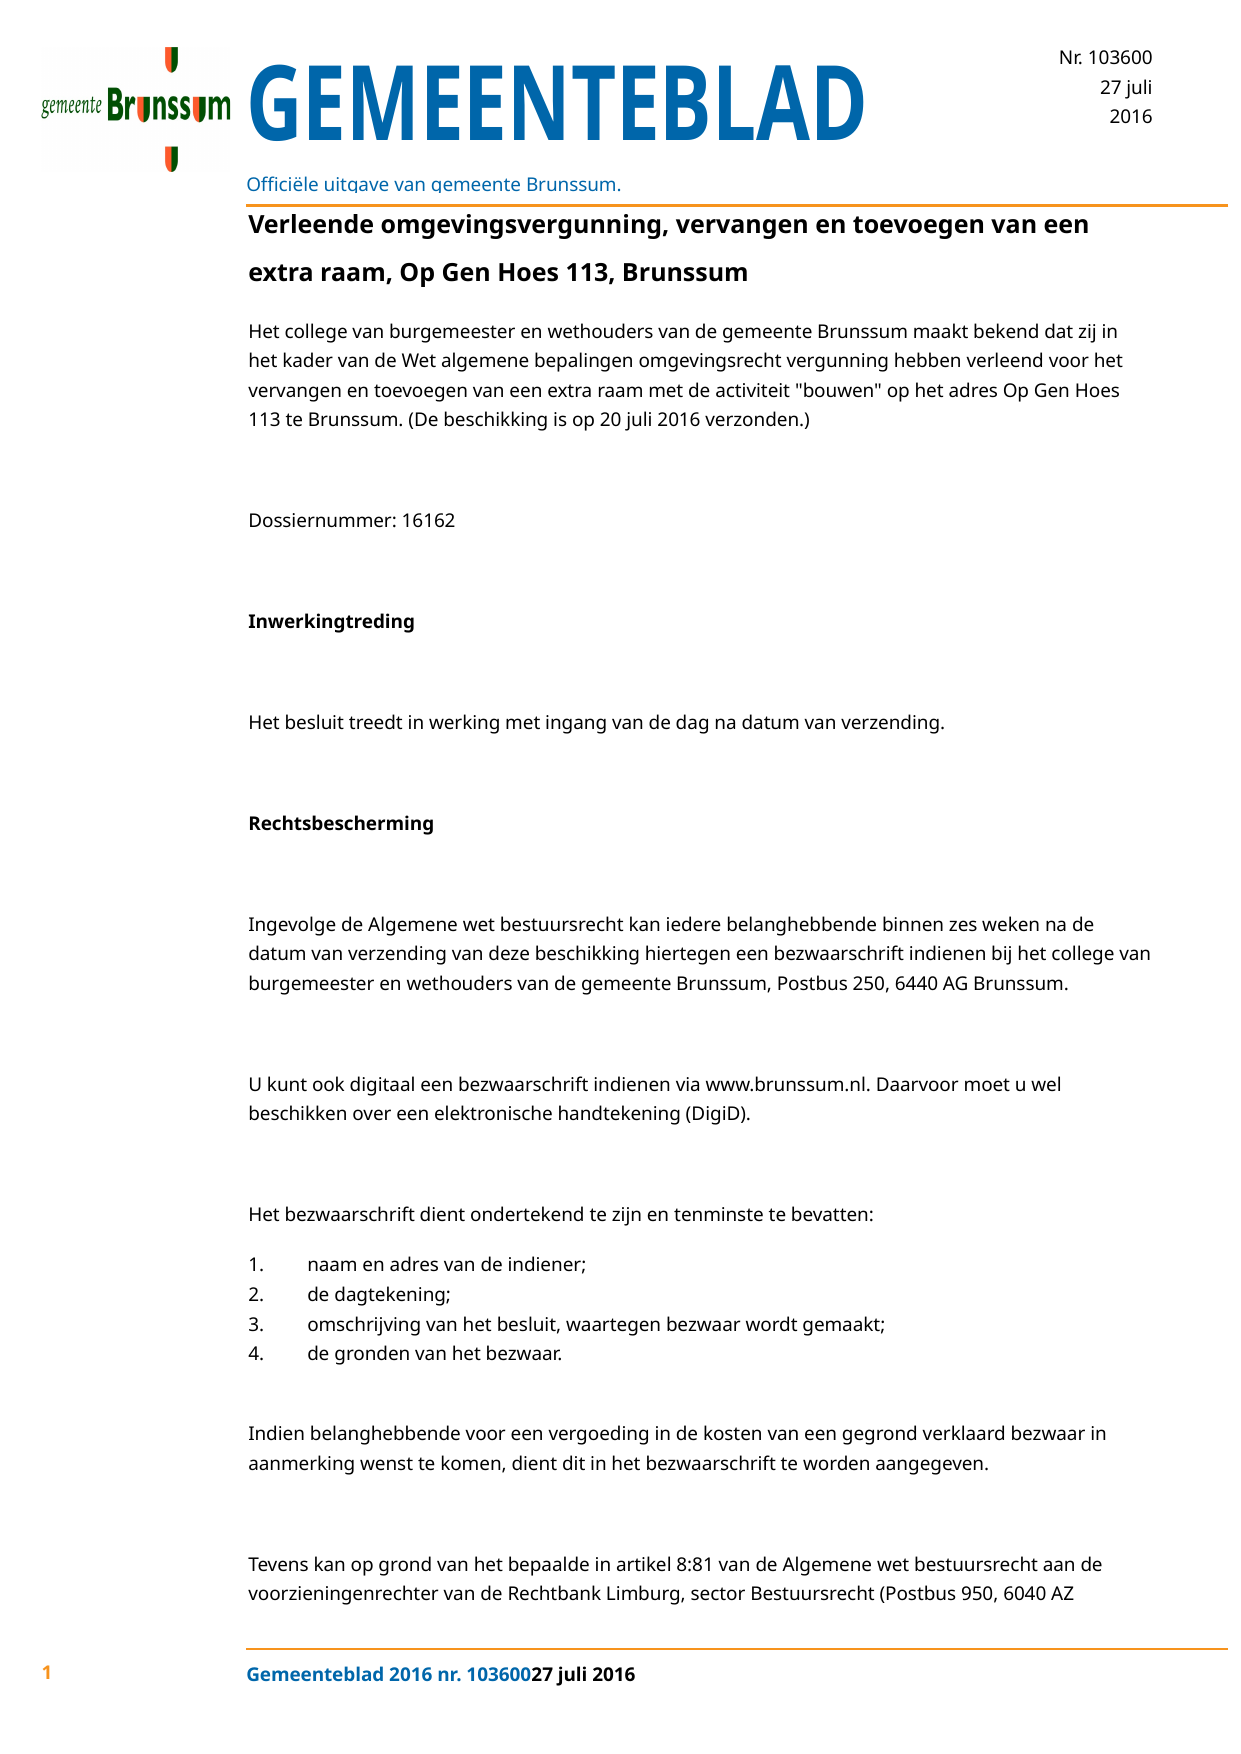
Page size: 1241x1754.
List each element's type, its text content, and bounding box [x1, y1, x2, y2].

text Indien belanghebbende voor een vergoeding in de kosten van een gegrond verklaard bezwaar in aanmerking wenst te komen, dient dit in het bezwaarschrift te worden aangegeven. [248, 1420, 1152, 1476]
text Ingevolge de Algemene wet bestuursrecht kan iedere belanghebbende binnen zes weken na de datum van verzending van deze beschikking hiertegen een bezwaarschrift indienen bij het college van burgemeester en wethouders van de gemeente Brunssum, Postbus 250, 6440 AG Brunssum. [248, 911, 1152, 996]
text Het bezwaarschrift dient ondertekend te zijn en tenminste te bevatten: [248, 1201, 1152, 1227]
text U kunt ook digitaal een bezwaarschrift indienen via www.brunssum.nl. Daarvoor moet u wel beschikken over een elektronische handtekening (DigiD). [248, 1071, 1152, 1126]
list de gronden van het bezwaar. [248, 1340, 1152, 1366]
text Rechtsbescherming [248, 810, 1152, 836]
list omschrijving van het besluit, waartegen bezwaar wordt gemaakt; [248, 1311, 1152, 1337]
text Het college van burgemeester en wethouders van de gemeente Brunssum maakt bekend dat zij in het kader van de Wet algemene bepalingen omgevingsrecht vergunning hebben verleend voor het vervangen en toevoegen van een extra raam met de activiteit "bouwen" op het adres Op Gen Hoes 113 te Brunssum. (De beschikking is op 20 juli 2016 verzonden.) [248, 318, 1152, 432]
list de dagtekening; [248, 1281, 1152, 1307]
picture [41, 47, 231, 172]
text Inwerkingtreding [248, 608, 1152, 634]
text Verleende omgevingsvergunning, vervangen en toevoegen van een extra raam, Op Gen Hoes 113, Brunssum [248, 207, 1152, 288]
text Tevens kan op grond van het bepaalde in artikel 8:81 van de Algemene wet bestuursrecht aan de voorzieningenrechter van de Rechtbank Limburg, sector Bestuursrecht (Postbus 950, 6040 AZ [248, 1551, 1152, 1606]
list naam en adres van de indiener; [248, 1252, 1152, 1277]
text Dossiernummer: 16162 [248, 507, 1152, 533]
text Het besluit treedt in werking met ingang van de dag na datum van verzending. [248, 709, 1152, 735]
